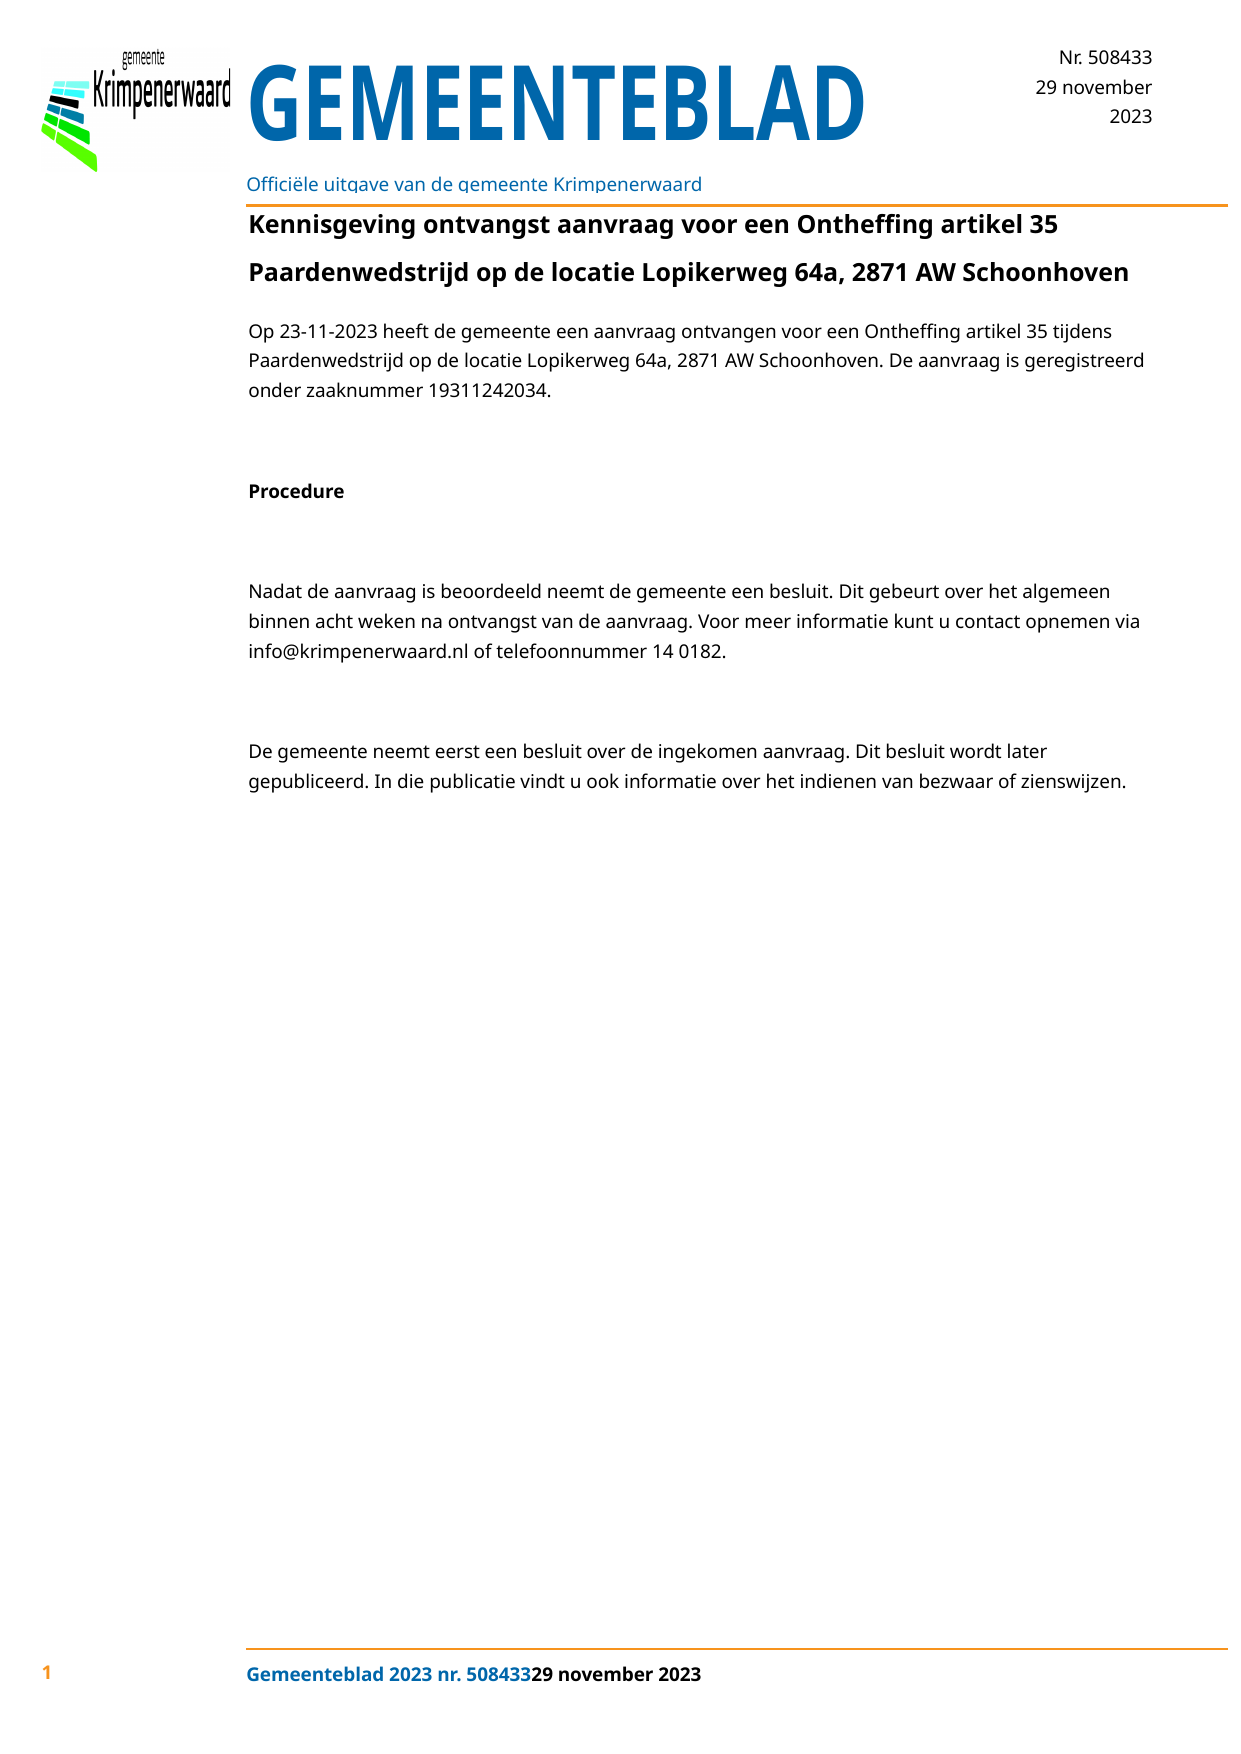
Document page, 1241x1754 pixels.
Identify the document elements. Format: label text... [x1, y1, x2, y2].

text Op 23-11-2023 heeft de gemeente een aanvraag ontvangen voor een Ontheffing artikel 35 tijdens Paardenwedstrijd op de locatie Lopikerweg 64a, 2871 AW Schoonhoven. De aanvraag is geregistreerd onder zaaknummer 19311242034. [248, 318, 1152, 403]
text Kennisgeving ontvangst aanvraag voor een Ontheffing artikel 35 Paardenwedstrijd op de locatie Lopikerweg 64a, 2871 AW Schoonhoven [248, 207, 1152, 288]
text Procedure [248, 478, 1152, 504]
text De gemeente neemt eerst een besluit over de ingekomen aanvraag. Dit besluit wordt later gepubliceerd. In die publicatie vindt u ook informatie over het indienen van bezwaar of zienswijzen. [248, 739, 1152, 794]
text Nadat de aanvraag is beoordeeld neemt de gemeente een besluit. Dit gebeurt over het algemeen binnen acht weken na ontvangst van de aanvraag. Voor meer informatie kunt u contact opnemen via info@krimpenerwaard.nl of telefoonnummer 14 0182. [248, 579, 1152, 664]
picture [41, 47, 231, 172]
